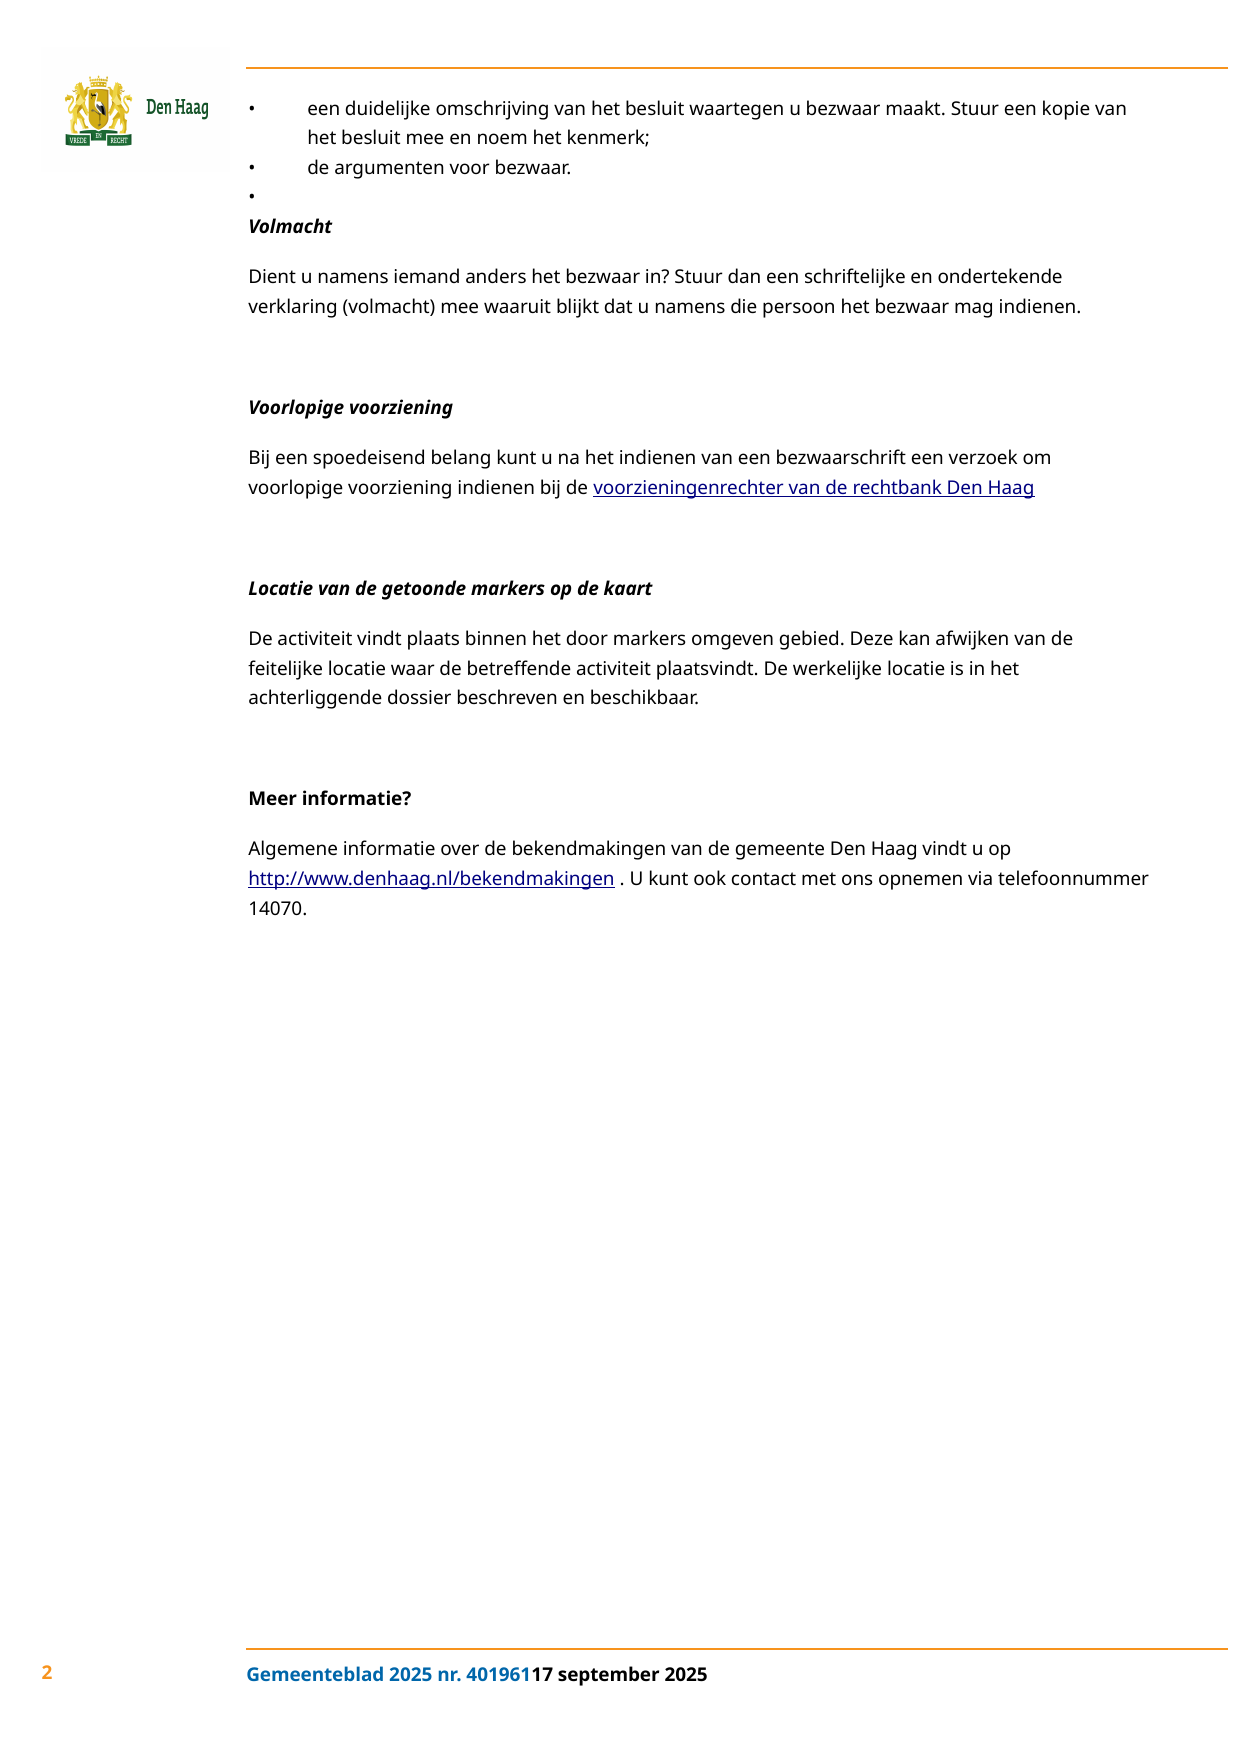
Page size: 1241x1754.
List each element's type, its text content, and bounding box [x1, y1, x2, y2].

text Meer informatie? [248, 785, 1152, 811]
text De activiteit vindt plaats binnen het door markers omgeven gebied. Deze kan afwijken van de feitelijke locatie waar de betreffende activiteit plaatsvindt. De werkelijke locatie is in het achterliggende dossier beschreven en beschikbaar. [248, 625, 1152, 710]
text Algemene informatie over de bekendmakingen van de gemeente Den Haag vindt u op http://www.denhaag.nl/bekendmakingen . U kunt ook contact met ons opnemen via telefoonnummer 14070. [248, 836, 1152, 921]
text Voorlopige voorziening [248, 394, 1152, 420]
picture [41, 47, 231, 172]
text Dient u namens iemand anders het bezwaar in? Stuur dan een schriftelijke en ondertekende verklaring (volmacht) mee waaruit blijkt dat u namens die persoon het bezwaar mag indienen. [248, 263, 1152, 319]
list een duidelijke omschrijving van het besluit waartegen u bezwaar maakt. Stuur een kopie van het besluit mee en noem het kenmerk; [248, 95, 1152, 150]
text Locatie van de getoonde markers op de kaart [248, 575, 1152, 601]
text Volmacht [248, 213, 1152, 239]
text Bij een spoedeisend belang kunt u na het indienen van een bezwaarschrift een verzoek om voorlopige voorziening indienen bij de voorzieningenrechter van de rechtbank Den Haag [248, 444, 1152, 500]
list de argumenten voor bezwaar. [248, 154, 1152, 180]
